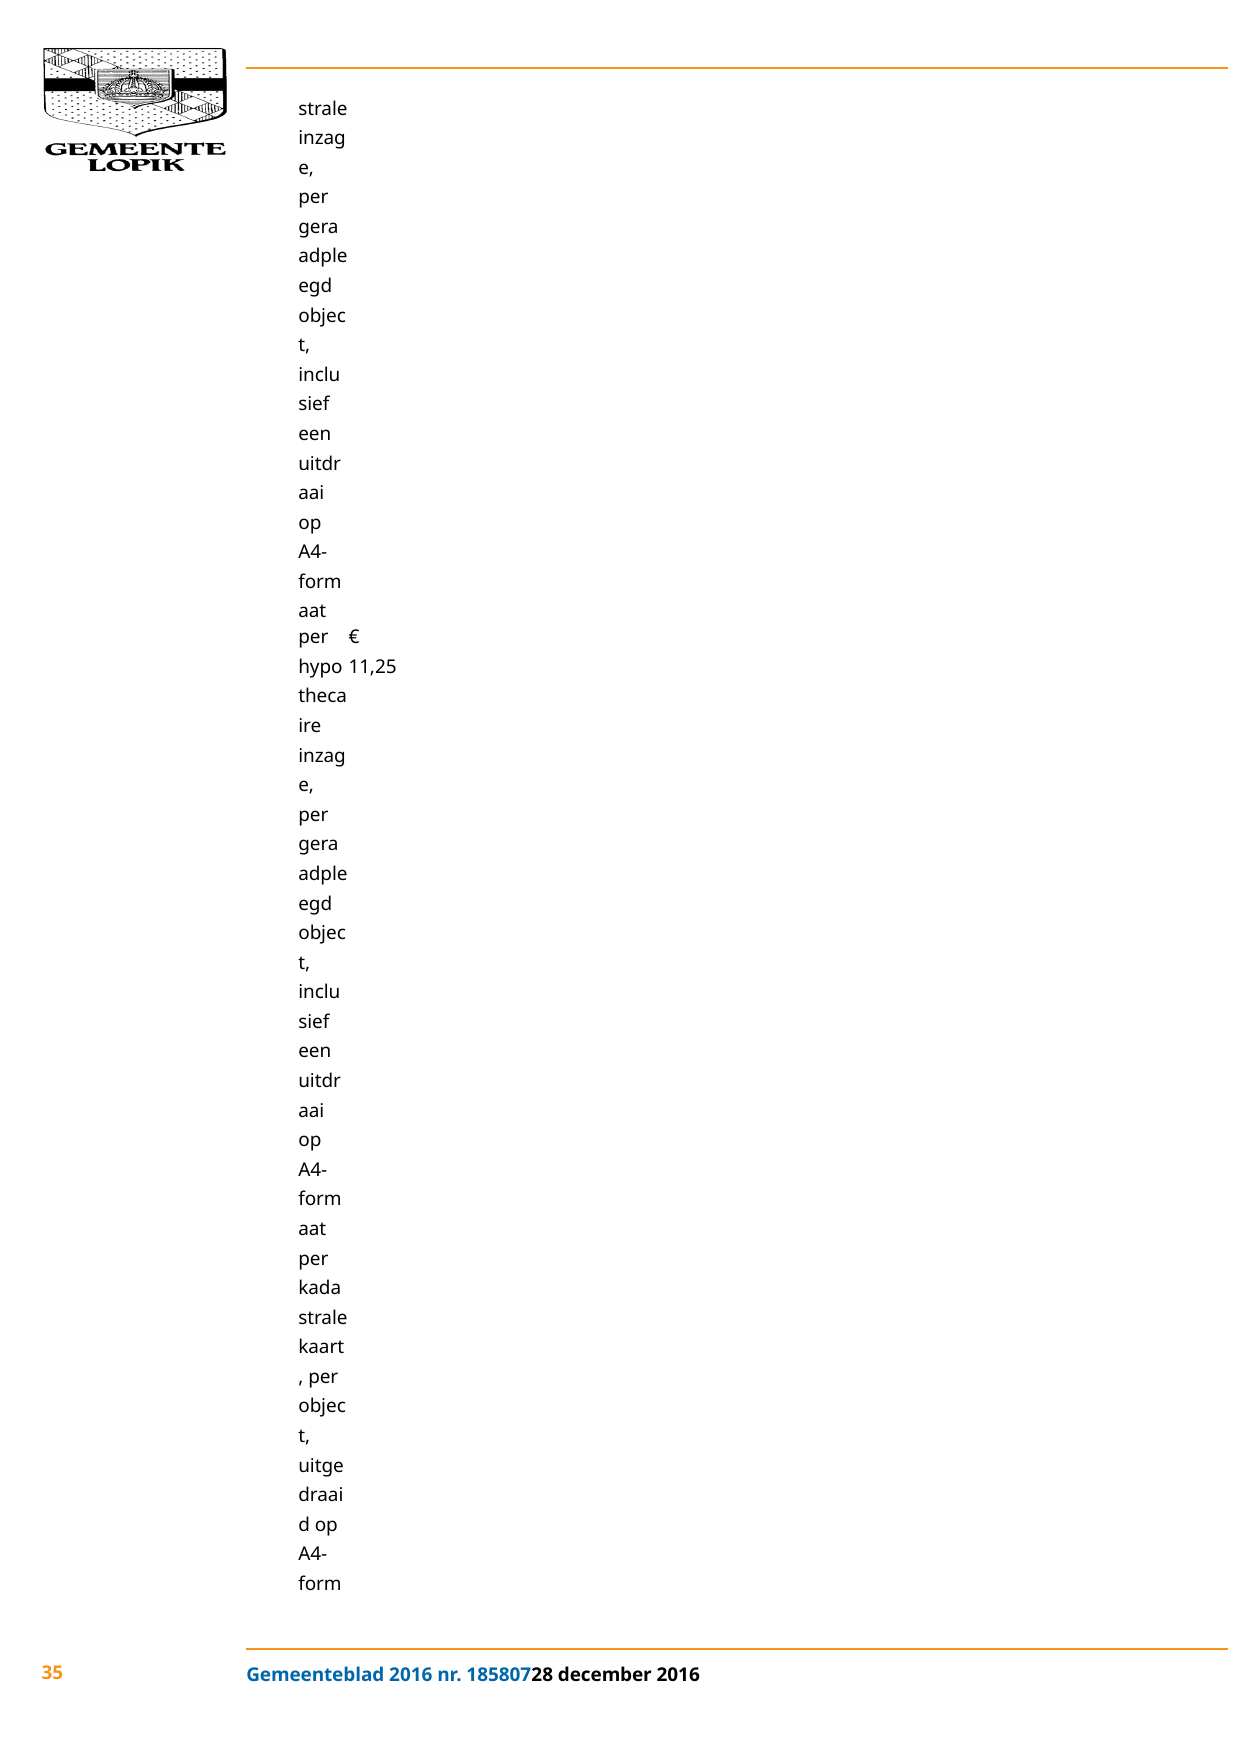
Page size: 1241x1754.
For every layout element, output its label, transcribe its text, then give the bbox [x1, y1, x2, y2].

table_cell per hypothecaire inzage, per geraadpleegd object, inclusief een uitdraai op A4-formaat per kadastrale kaart, per object, uitgedraaid op A4-form [298, 624, 348, 1596]
table_cell strale inzage, per geraadpleegd object, inclusief een uitdraai op A4-formaat [298, 95, 348, 623]
table_cell [348, 95, 398, 623]
table_cell [248, 95, 298, 623]
table_cell € 11,25 [348, 624, 398, 1596]
table_cell [248, 624, 298, 1596]
picture [41, 47, 231, 172]
